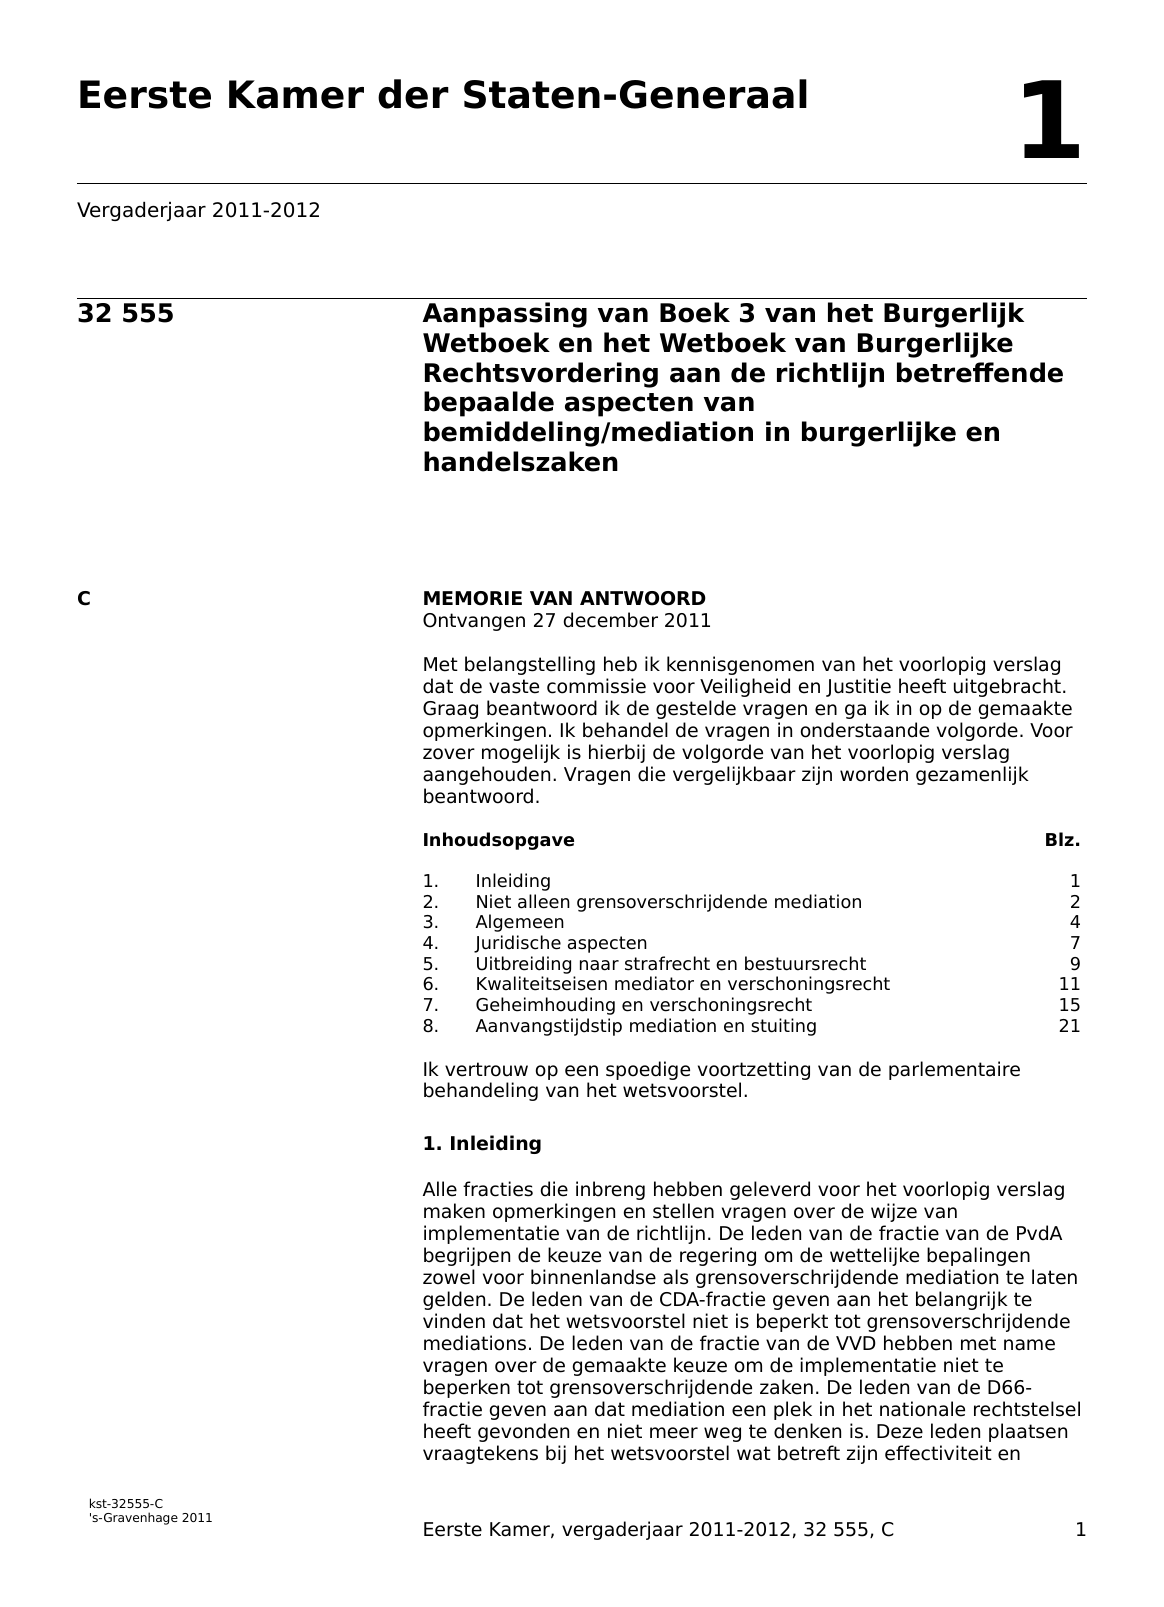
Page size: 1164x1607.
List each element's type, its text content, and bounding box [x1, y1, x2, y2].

table_cell Geheimhouding en verschoningsrecht [470, 995, 1013, 1016]
table_cell Kwaliteitseisen mediator en verschoningsrecht [470, 974, 1013, 995]
table_cell 11 [1013, 974, 1087, 995]
table_cell 6. [422, 974, 469, 995]
table_cell 7. [422, 995, 469, 1016]
table_cell Juridische aspecten [470, 933, 1013, 954]
table_cell Aanvangstijdstip mediation en stuiting [470, 1016, 1013, 1036]
table_cell 7 [1013, 933, 1087, 954]
table_cell 15 [1013, 995, 1087, 1016]
text Ik vertrouw op een spoedige voortzetting van de parlementaire behandeling van het wetsvoorstel. [422, 1058, 1087, 1102]
text kst-32555-C [88, 1497, 323, 1511]
text Alle fracties die inbreng hebben geleverd voor het voorlopig verslag maken opmerkingen en stellen vragen over de wijze van implementatie van de richtlijn. De leden van de fractie van de PvdA begrijpen de keuze van de regering om de wettelijke bepalingen zowel voor binnenlandse als grensoverschrijdende mediation te laten gelden. De leden van de CDA-fractie geven aan het belangrijk te vinden dat het wetsvoorstel niet is beperkt tot grensoverschrijdende mediations. De leden van de fractie van de VVD hebben met name vragen over de gemaakte keuze om de implementatie niet te beperken tot grensoverschrijdende zaken. De leden van de D66-fractie geven aan dat mediation een plek in het nationale rechtstelsel heeft gevonden en niet meer weg te denken is. Deze leden plaatsen vraagtekens bij het wetsvoorstel wat betreft zijn effectiviteit en [422, 1179, 1087, 1465]
table_cell 21 [1013, 1016, 1087, 1036]
table_cell 1. [422, 871, 469, 892]
subtitle 32 555 Aanpassing van Boek 3 van het Burgerlijk Wetboek en het Wetboek van Burgerlijke Rechtsvordering aan de richtlijn betreffende bepaalde aspecten van bemiddeling/mediation in burgerlijke en handelszaken [77, 299, 1087, 477]
table_cell [470, 851, 1013, 871]
table_cell Uitbreiding naar strafrecht en bestuursrecht [470, 954, 1013, 974]
table_cell [422, 851, 469, 871]
table_header Inhoudsopgave [422, 830, 1013, 851]
table_cell 5. [422, 954, 469, 974]
table_cell 1 [1013, 871, 1087, 892]
subtitle C MEMORIE VAN ANTWOORD [77, 588, 1087, 610]
subtitle 1. Inleiding [422, 1132, 1087, 1154]
text Ontvangen 27 december 2011 [422, 610, 1087, 632]
table_header Blz. [1013, 830, 1087, 851]
table_cell 4 [1013, 913, 1087, 933]
text 's-Gravenhage 2011 [88, 1511, 323, 1525]
table_cell Vergaderjaar 2011-2012 [77, 184, 1087, 298]
table_cell [1013, 851, 1087, 871]
table_cell Algemeen [470, 913, 1013, 933]
table_cell Niet alleen grensoverschrijdende mediation [470, 892, 1013, 912]
table_cell 8. [422, 1016, 469, 1036]
table_cell 3. [422, 913, 469, 933]
text Met belangstelling heb ik kennisgenomen van het voorlopig verslag dat de vaste commissie voor Veiligheid en Justitie heeft uitgebracht. Graag beantwoord ik de gestelde vragen en ga ik in op de gemaakte opmerkingen. Ik behandel de vragen in onderstaande volgorde. Voor zover mogelijk is hierbij de volgorde van het voorlopig verslag aangehouden. Vragen die vergelijkbaar zijn worden gezamenlijk beantwoord. [422, 654, 1087, 808]
table_cell 4. [422, 933, 469, 954]
table_cell 9 [1013, 954, 1087, 974]
table_cell 2 [1013, 892, 1087, 912]
table_cell Inleiding [470, 871, 1013, 892]
table_header Eerste Kamer der Staten-Generaal [77, 59, 886, 183]
table_header 1 [886, 59, 1087, 183]
table_cell 2. [422, 892, 469, 912]
